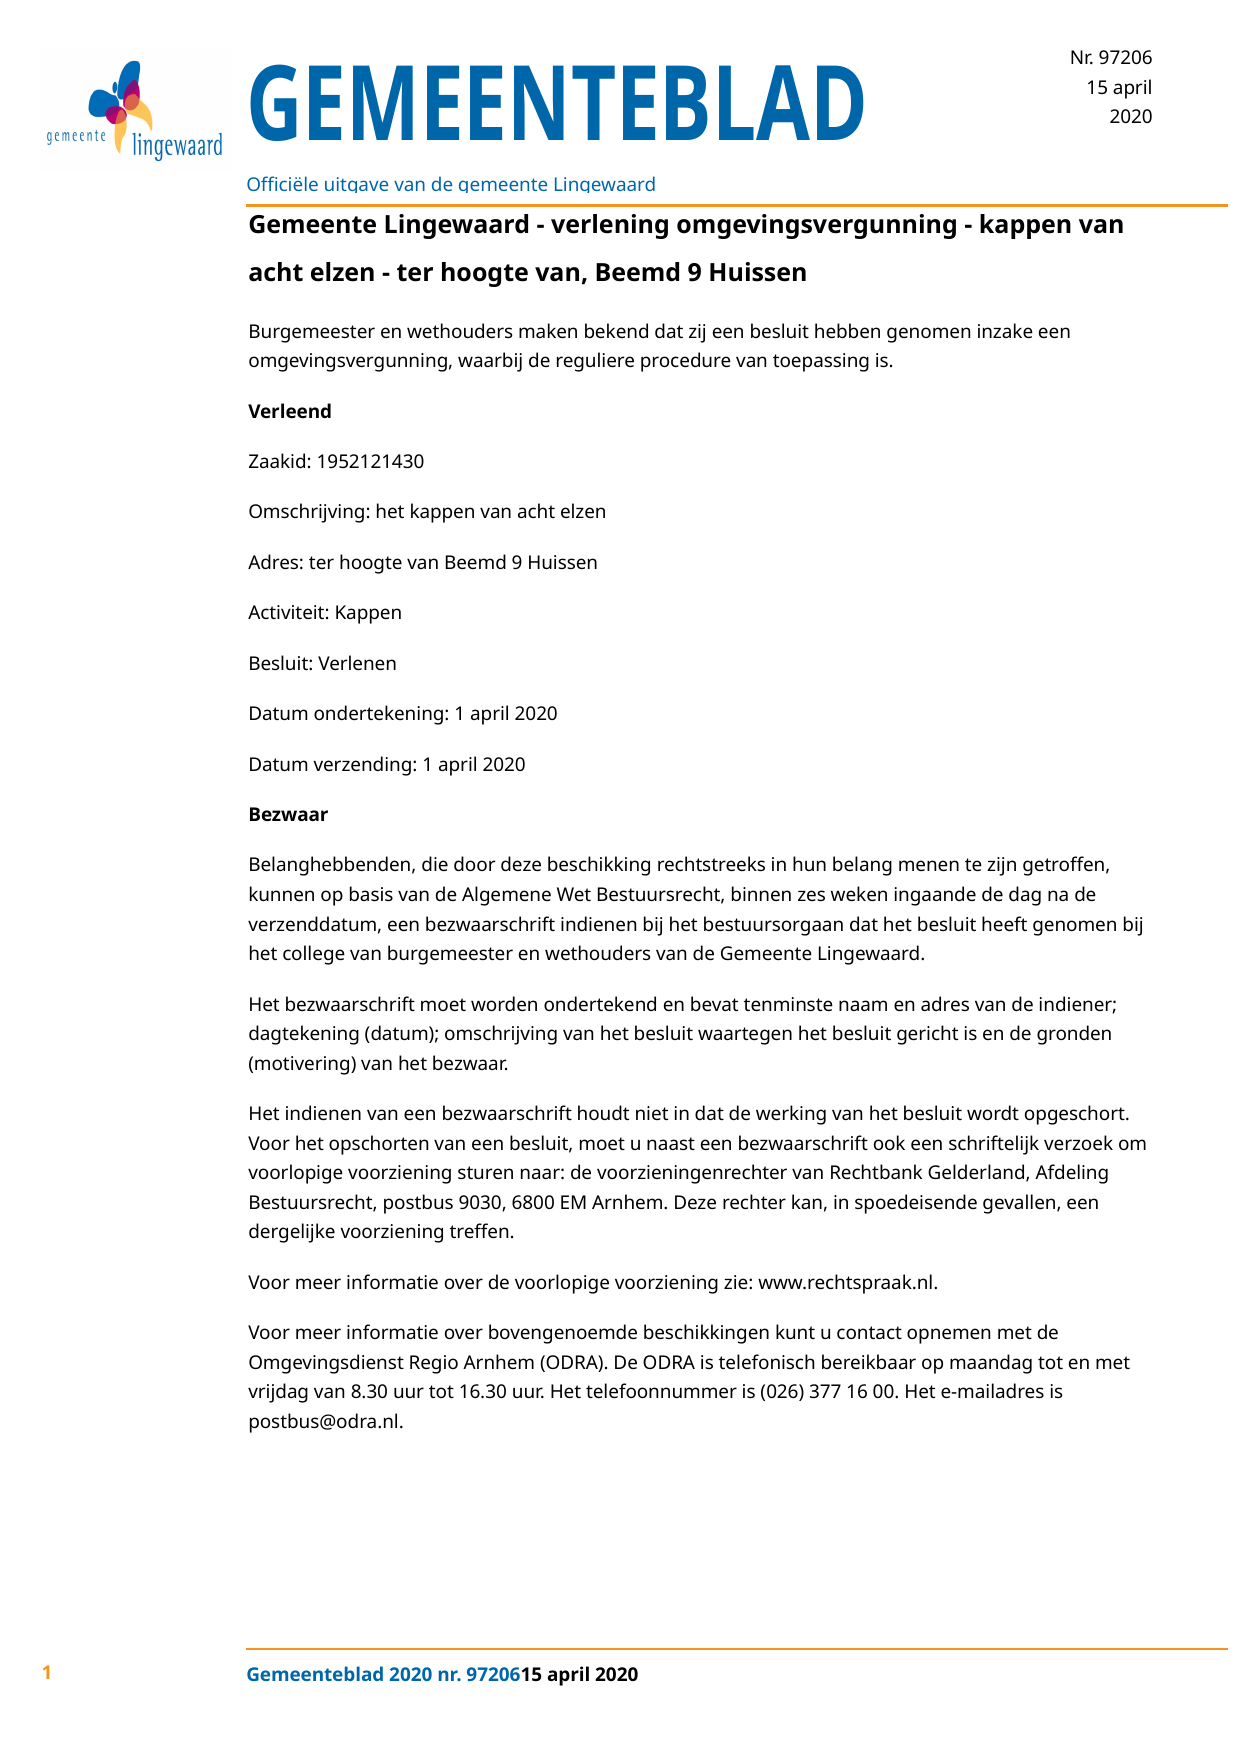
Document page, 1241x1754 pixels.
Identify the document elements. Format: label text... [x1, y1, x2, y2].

text Voor meer informatie over de voorlopige voorziening zie: www.rechtspraak.nl. [248, 1269, 1152, 1295]
text Het indienen van een bezwaarschrift houdt niet in dat de werking van het besluit wordt opgeschort. Voor het opschorten van een besluit, moet u naast een bezwaarschrift ook een schriftelijk verzoek om voorlopige voorziening sturen naar: de voorzieningenrechter van Rechtbank Gelderland, Afdeling Bestuursrecht, postbus 9030, 6800 EM Arnhem. Deze rechter kan, in spoedeisende gevallen, een dergelijke voorziening treffen. [248, 1100, 1152, 1244]
text Datum ondertekening: 1 april 2020 [248, 700, 1152, 726]
text Belanghebbenden, die door deze beschikking rechtstreeks in hun belang menen te zijn getroffen, kunnen op basis van de Algemene Wet Bestuursrecht, binnen zes weken ingaande de dag na de verzenddatum, een bezwaarschrift indienen bij het bestuursorgaan dat het besluit heeft genomen bij het college van burgemeester en wethouders van de Gemeente Lingewaard. [248, 852, 1152, 966]
text Besluit: Verlenen [248, 650, 1152, 676]
text Burgemeester en wethouders maken bekend dat zij een besluit hebben genomen inzake een omgevingsvergunning, waarbij de reguliere procedure van toepassing is. [248, 318, 1152, 373]
text Het bezwaarschrift moet worden ondertekend en bevat tenminste naam en adres van de indiener; dagtekening (datum); omschrijving van het besluit waartegen het besluit gericht is en de gronden (motivering) van het bezwaar. [248, 991, 1152, 1076]
text Datum verzending: 1 april 2020 [248, 751, 1152, 777]
text Omschrijving: het kappen van acht elzen [248, 499, 1152, 524]
picture [41, 47, 231, 172]
text Bezwaar [248, 801, 1152, 827]
text Voor meer informatie over bovengenoemde beschikkingen kunt u contact opnemen met de Omgevingsdienst Regio Arnhem (ODRA). De ODRA is telefonisch bereikbaar op maandag tot en met vrijdag van 8.30 uur tot 16.30 uur. Het telefoonnummer is (026) 377 16 00. Het e-mailadres is postbus@odra.nl. [248, 1319, 1152, 1434]
text Zaakid: 1952121430 [248, 448, 1152, 474]
text Verleend [248, 398, 1152, 424]
text Activiteit: Kappen [248, 599, 1152, 625]
text Adres: ter hoogte van Beemd 9 Huissen [248, 549, 1152, 575]
text Gemeente Lingewaard - verlening omgevingsvergunning - kappen van acht elzen - ter hoogte van, Beemd 9 Huissen [248, 207, 1152, 288]
